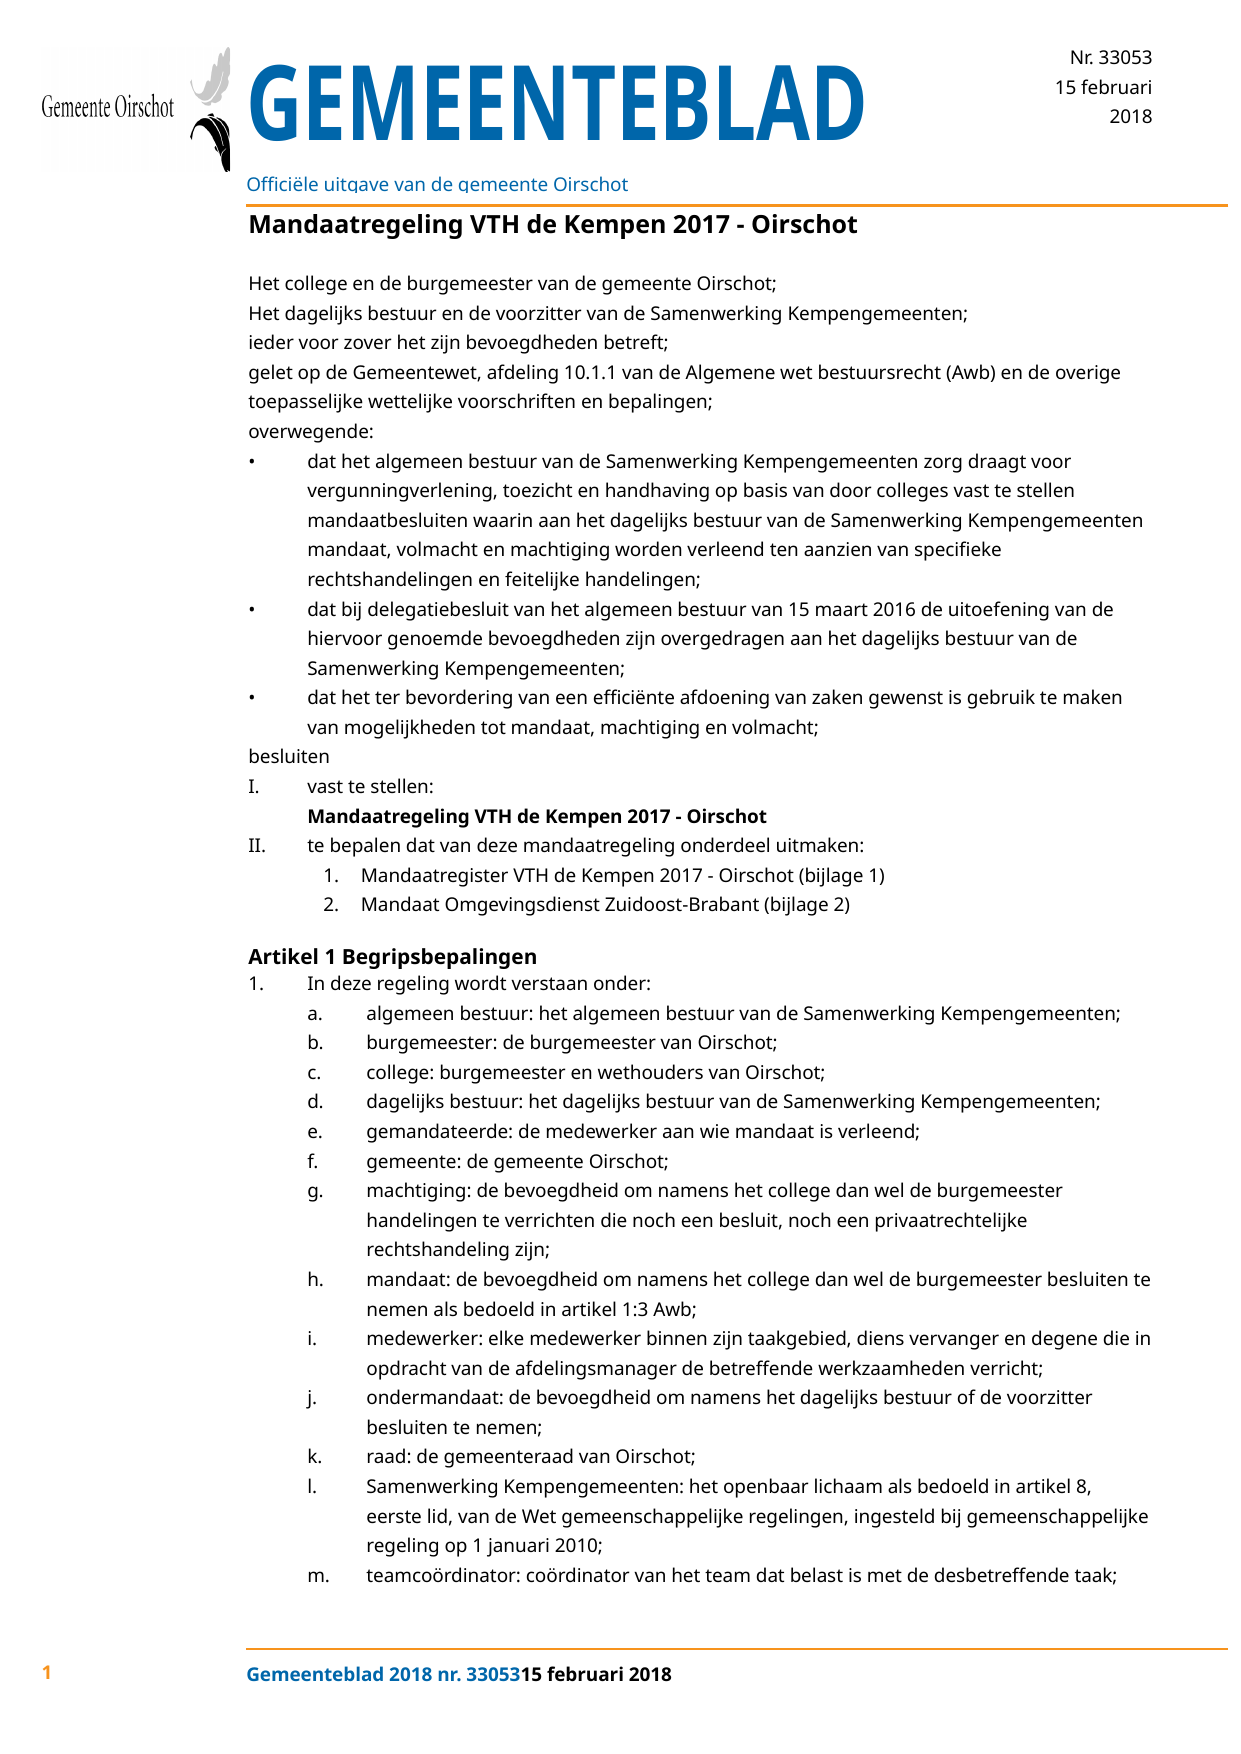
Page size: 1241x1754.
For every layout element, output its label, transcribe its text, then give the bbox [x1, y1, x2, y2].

list gemandateerde: de medewerker aan wie mandaat is verleend; [307, 1118, 1152, 1144]
list college: burgemeester en wethouders van Oirschot; [307, 1059, 1152, 1085]
text Mandaatregeling VTH de Kempen 2017 - Oirschot [248, 207, 1152, 241]
list dat het ter bevordering van een efficiënte afdoening van zaken gewenst is gebruik te maken van mogelijkheden tot mandaat, machtiging en volmacht; [248, 684, 1152, 740]
list dat bij delegatiebesluit van het algemeen bestuur van 15 maart 2016 de uitoefening van de hiervoor genoemde bevoegdheden zijn overgedragen aan het dagelijks bestuur van de Samenwerking Kempengemeenten; [248, 596, 1152, 681]
list dat het algemeen bestuur van de Samenwerking Kempengemeenten zorg draagt voor vergunningverlening, toezicht en handhaving op basis van door colleges vast te stellen mandaatbesluiten waarin aan het dagelijks bestuur van de Samenwerking Kempengemeenten mandaat, volmacht en machtiging worden verleend ten aanzien van specifieke rechtshandelingen en feitelijke handelingen; [248, 448, 1152, 592]
list machtiging: de bevoegdheid om namens het college dan wel de burgemeester handelingen te verrichten die noch een besluit, noch een privaatrechtelijke rechtshandeling zijn; [307, 1177, 1152, 1262]
text overwegende: [248, 418, 1152, 444]
text gelet op de Gemeentewet, afdeling 10.1.1 van de Algemene wet bestuursrecht (Awb) en de overige toepasselijke wettelijke voorschriften en bepalingen; [248, 359, 1152, 414]
list raad: de gemeenteraad van Oirschot; [307, 1444, 1152, 1469]
list vast te stellen: [248, 773, 1152, 799]
list gemeente: de gemeente Oirschot; [307, 1148, 1152, 1174]
text besluiten [248, 744, 1152, 769]
text Artikel 1 Begripsbepalingen [248, 942, 1152, 970]
list Mandaatregeling VTH de Kempen 2017 - Oirschot [248, 803, 1152, 828]
list burgemeester: de burgemeester van Oirschot; [307, 1029, 1152, 1055]
list Samenwerking Kempengemeenten: het openbaar lichaam als bedoeld in artikel 8, eerste lid, van de Wet gemeenschappelijke regelingen, ingesteld bij gemeenschappelijke regeling op 1 januari 2010; [307, 1473, 1152, 1558]
list Mandaat Omgevingsdienst Zuidoost-Brabant (bijlage 2) [323, 892, 1152, 917]
list medewerker: elke medewerker binnen zijn taakgebied, diens vervanger en degene die in opdracht van de afdelingsmanager de betreffende werkzaamheden verricht; [307, 1325, 1152, 1381]
list mandaat: de bevoegdheid om namens het college dan wel de burgemeester besluiten te nemen als bedoeld in artikel 1:3 Awb; [307, 1266, 1152, 1322]
text ieder voor zover het zijn bevoegdheden betreft; [248, 329, 1152, 355]
text Het dagelijks bestuur en de voorzitter van de Samenwerking Kempengemeenten; [248, 300, 1152, 326]
text Het college en de burgemeester van de gemeente Oirschot; [248, 270, 1152, 296]
list te bepalen dat van deze mandaatregeling onderdeel uitmaken: [248, 832, 1152, 858]
list Mandaatregister VTH de Kempen 2017 - Oirschot (bijlage 1) [323, 862, 1152, 888]
list algemeen bestuur: het algemeen bestuur van de Samenwerking Kempengemeenten; [307, 1000, 1152, 1026]
picture [41, 47, 231, 172]
list ondermandaat: de bevoegdheid om namens het dagelijks bestuur of de voorzitter besluiten te nemen; [307, 1384, 1152, 1440]
list In deze regeling wordt verstaan onder: [248, 970, 1152, 996]
list dagelijks bestuur: het dagelijks bestuur van de Samenwerking Kempengemeenten; [307, 1089, 1152, 1114]
list teamcoördinator: coördinator van het team dat belast is met de desbetreffende taak; [307, 1562, 1152, 1588]
